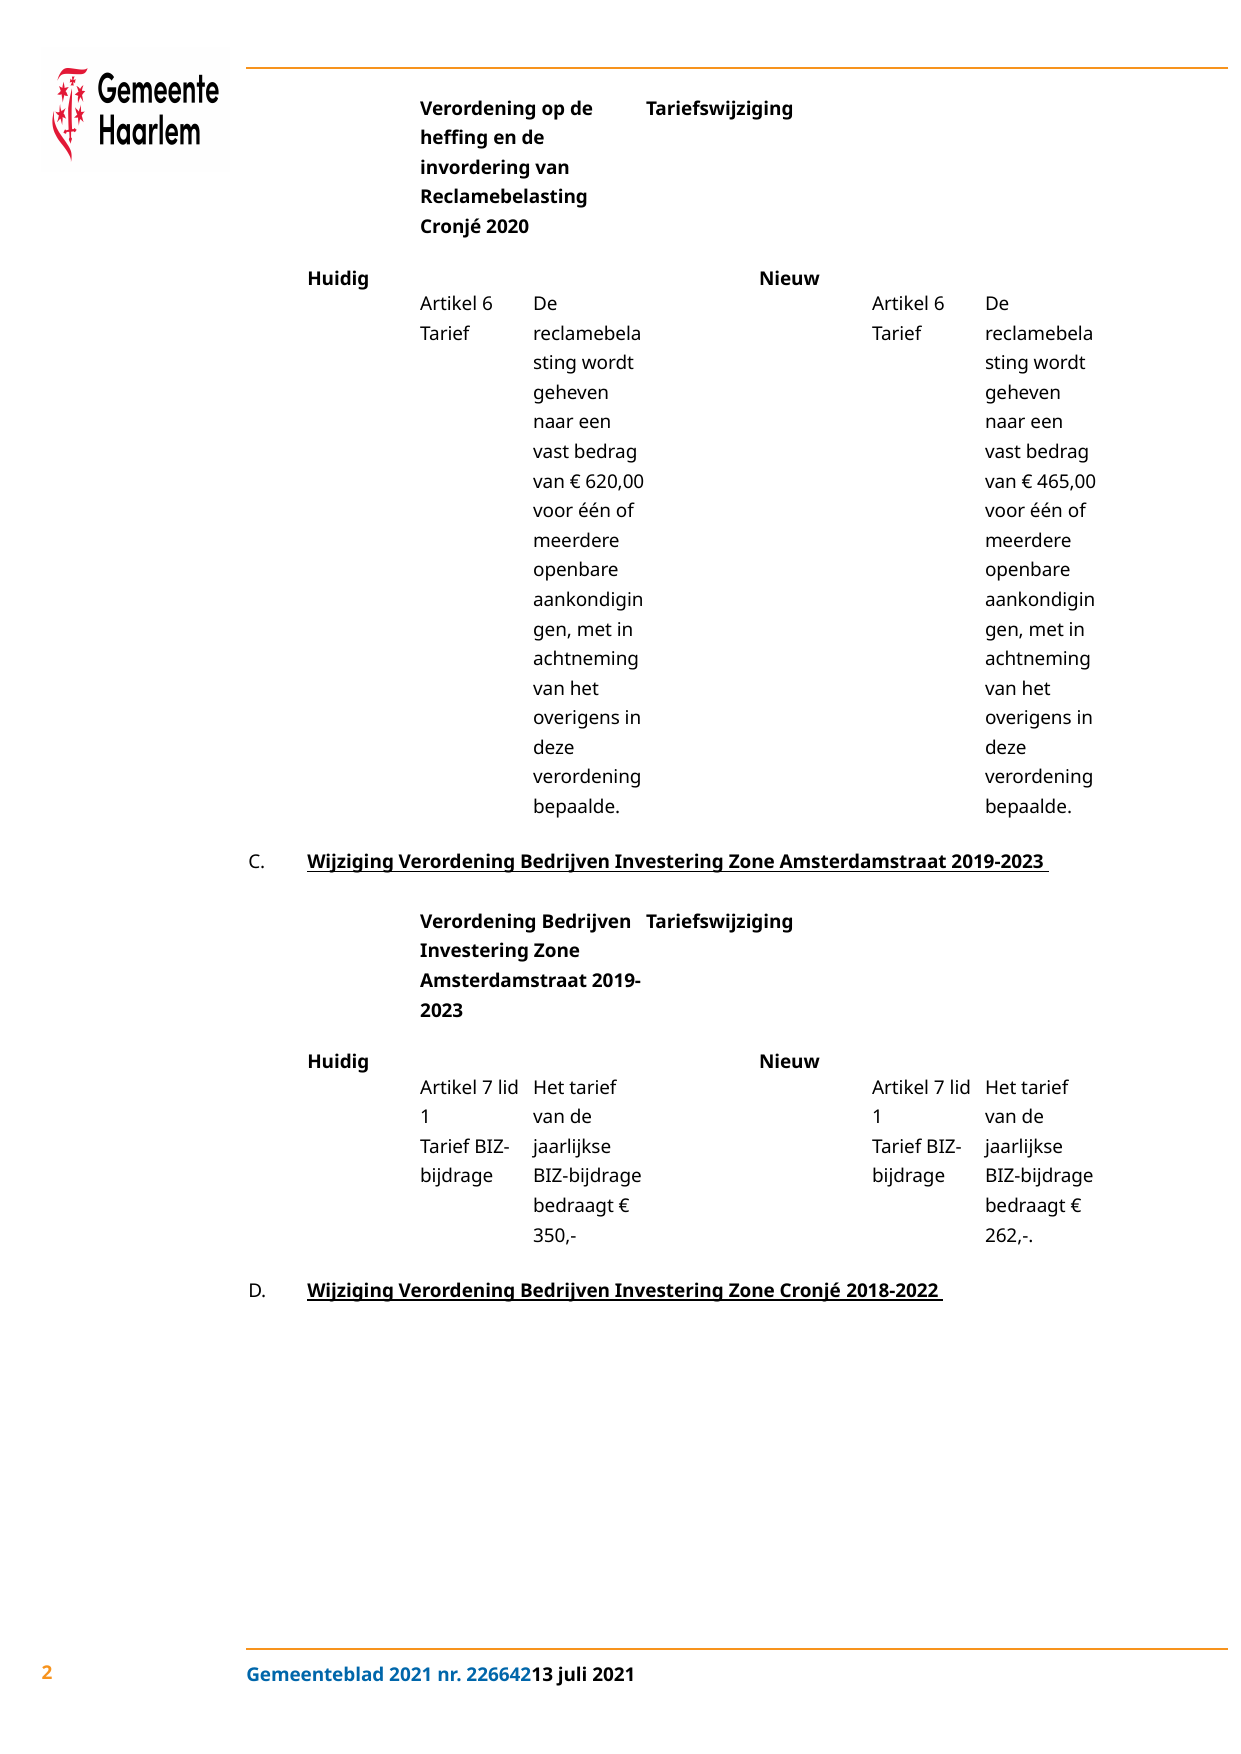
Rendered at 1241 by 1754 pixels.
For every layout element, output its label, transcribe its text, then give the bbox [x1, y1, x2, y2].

table_cell [1098, 1074, 1211, 1248]
table_cell Het tarief van de jaarlijkse BIZ-bijdrage bedraagt € 262,-. [985, 1074, 1098, 1248]
table_cell Nieuw [759, 1048, 1098, 1074]
table_cell [646, 1074, 759, 1248]
list Wijziging Verordening Bedrijven Investering Zone Amsterdamstraat 2019-2023 [248, 849, 1152, 874]
table_cell [759, 290, 872, 819]
table_cell Het tarief van de jaarlijkse BIZ-bijdrage bedraagt € 350,- [533, 1074, 646, 1248]
table_cell [646, 265, 759, 290]
table_cell [307, 290, 420, 819]
table_header Verordening op de heffing en de invordering van Reclamebelasting Cronjé 2020 [420, 95, 646, 239]
table_cell Artikel 6 Tarief [872, 290, 985, 819]
table_cell [646, 1048, 759, 1074]
list Wijziging Verordening Bedrijven Investering Zone Cronjé 2018-2022 [248, 1277, 1152, 1303]
table_cell [307, 239, 1211, 265]
table_cell [307, 1023, 1211, 1048]
table_header Verordening Bedrijven Investering Zone Amsterdamstraat 2019-2023 [420, 908, 646, 1022]
table_header Tariefswijziging [646, 908, 1211, 1022]
table_cell [1098, 265, 1211, 290]
table_cell [759, 1074, 872, 1248]
table_cell Nieuw [759, 265, 1098, 290]
table_cell [307, 1074, 420, 1248]
table_cell Artikel 6 Tarief [420, 290, 533, 819]
table_header [307, 908, 420, 1022]
table_cell Huidig [307, 265, 646, 290]
table_header [307, 95, 420, 239]
table_header Tariefswijziging [646, 95, 1211, 239]
table_cell Huidig [307, 1048, 646, 1074]
table_cell [1098, 1048, 1211, 1074]
table_cell Artikel 7 lid 1 Tarief BIZ-bijdrage [420, 1074, 533, 1248]
picture [41, 47, 231, 172]
table_cell [1098, 290, 1211, 819]
table_cell [646, 290, 759, 819]
table_cell De reclamebelasting wordt geheven naar een vast bedrag van € 620,00 voor één of meerdere openbare aankondigingen, met in achtneming van het overigens in deze verordening bepaalde. [533, 290, 646, 819]
table_cell Artikel 7 lid 1 Tarief BIZ-bijdrage [872, 1074, 985, 1248]
table_cell De reclamebelasting wordt geheven naar een vast bedrag van € 465,00 voor één of meerdere openbare aankondigingen, met in achtneming van het overigens in deze verordening bepaalde. [985, 290, 1098, 819]
